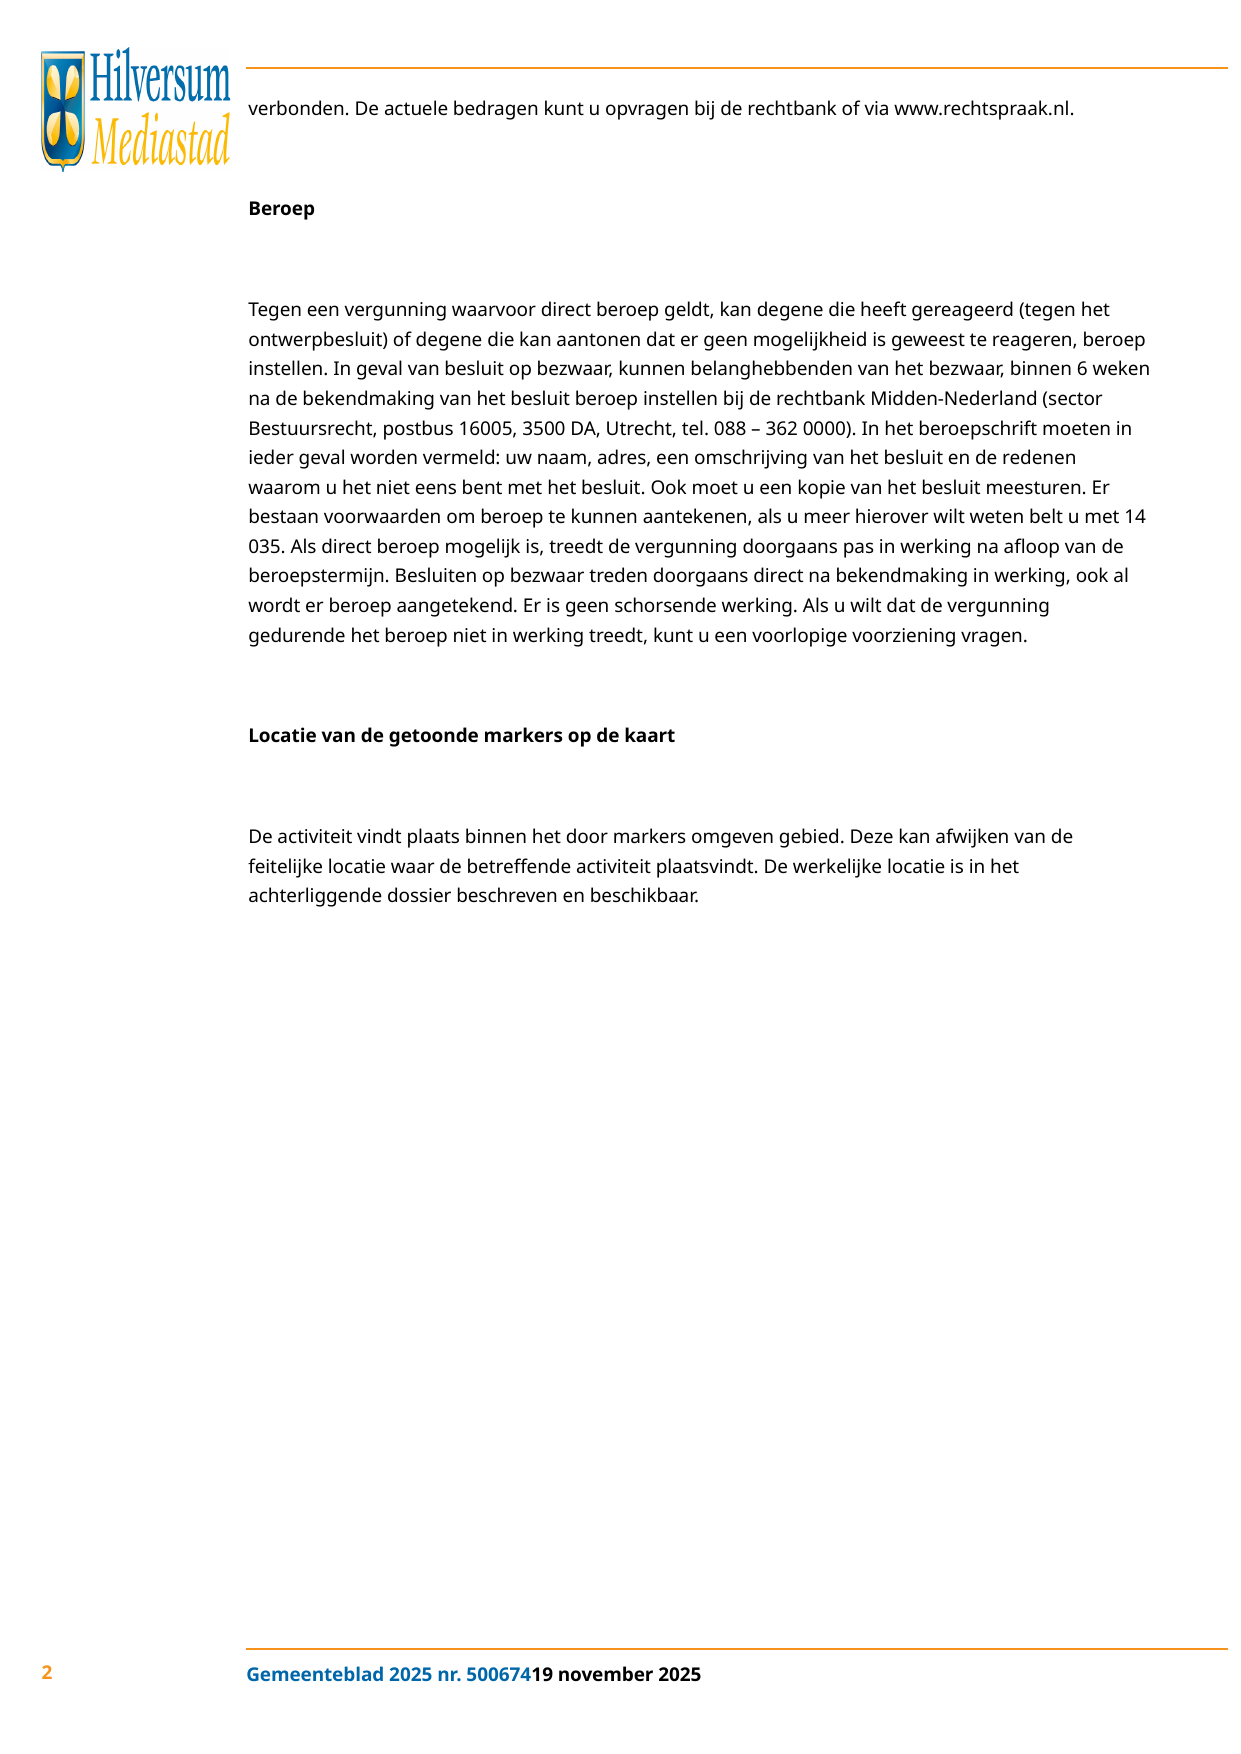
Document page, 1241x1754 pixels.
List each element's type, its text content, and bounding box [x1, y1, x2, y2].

text Beroep [248, 196, 1152, 221]
text Tegen een vergunning waarvoor direct beroep geldt, kan degene die heeft gereageerd (tegen het ontwerpbesluit) of degene die kan aantonen dat er geen mogelijkheid is geweest te reageren, beroep instellen. In geval van besluit op bezwaar, kunnen belanghebbenden van het bezwaar, binnen 6 weken na de bekendmaking van het besluit beroep instellen bij de rechtbank Midden-Nederland (sector Bestuursrecht, postbus 16005, 3500 DA, Utrecht, tel. 088 – 362 0000). In het beroepschrift moeten in ieder geval worden vermeld: uw naam, adres, een omschrijving van het besluit en de redenen waarom u het niet eens bent met het besluit. Ook moet u een kopie van het besluit meesturen. Er bestaan voorwaarden om beroep te kunnen aantekenen, als u meer hierover wilt weten belt u met 14 035. Als direct beroep mogelijk is, treedt de vergunning doorgaans pas in werking na afloop van de beroepstermijn. Besluiten op bezwaar treden doorgaans direct na bekendmaking in werking, ook al wordt er beroep aangetekend. Er is geen schorsende werking. Als u wilt dat de vergunning gedurende het beroep niet in werking treedt, kunt u een voorlopige voorziening vragen. [248, 296, 1152, 648]
text De activiteit vindt plaats binnen het door markers omgeven gebied. Deze kan afwijken van de feitelijke locatie waar de betreffende activiteit plaatsvindt. De werkelijke locatie is in het achterliggende dossier beschreven en beschikbaar. [248, 823, 1152, 908]
picture [41, 47, 231, 172]
text Locatie van de getoonde markers op de kaart [248, 723, 1152, 748]
text verbonden. De actuele bedragen kunt u opvragen bij de rechtbank of via www.rechtspraak.nl. [248, 95, 1152, 121]
